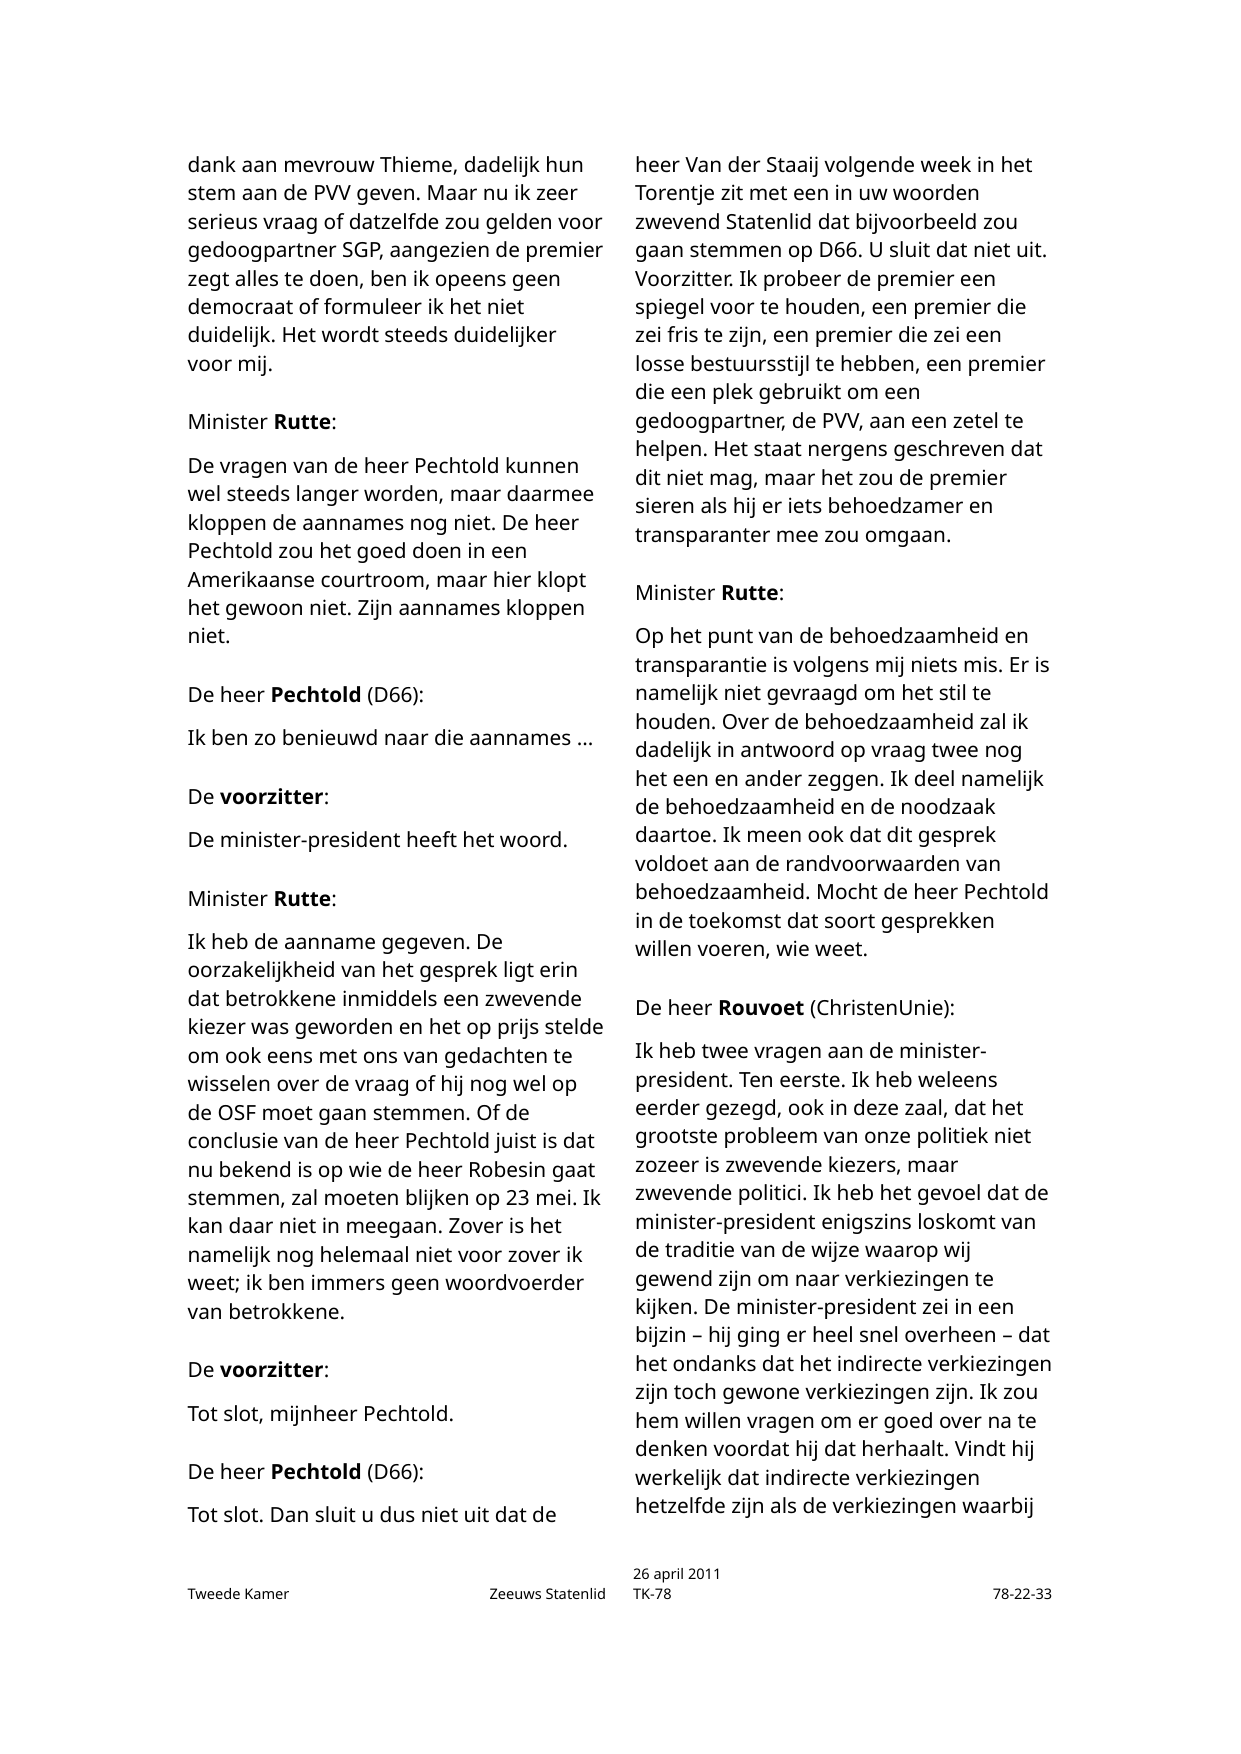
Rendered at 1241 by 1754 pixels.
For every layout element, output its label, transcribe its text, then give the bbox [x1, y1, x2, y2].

text Minister Rutte: [187, 884, 605, 912]
text Minister Rutte: [635, 578, 1053, 607]
text De minister-president heeft het woord. [187, 825, 605, 854]
text Tot slot, mijnheer Pechtold. [187, 1399, 605, 1427]
text dank aan mevrouw Thieme, dadelijk hun stem aan de PVV geven. Maar nu ik zeer serieus vraag of datzelfde zou gelden voor gedoogpartner SGP, aangezien de premier zegt alles te doen, ben ik opeens geen democraat of formuleer ik het niet duidelijk. Het wordt steeds duidelijker voor mij. [187, 150, 605, 377]
text De heer Rouvoet (ChristenUnie): [635, 993, 1053, 1021]
text Op het punt van de behoedzaamheid en transparantie is volgens mij niets mis. Er is namelijk niet gevraagd om het stil te houden. Over de behoedzaamheid zal ik dadelijk in antwoord op vraag twee nog het een en ander zeggen. Ik deel namelijk de behoedzaamheid en de noodzaak daartoe. Ik meen ook dat dit gesprek voldoet aan de randvoorwaarden van behoedzaamheid. Mocht de heer Pechtold in de toekomst dat soort gesprekken willen voeren, wie weet. [635, 622, 1053, 963]
text Tot slot. Dan sluit u dus niet uit dat de [187, 1501, 605, 1529]
text Ik ben zo benieuwd naar die aannames ... [187, 723, 605, 752]
text Ik heb twee vragen aan de minister-president. Ten eerste. Ik heb weleens eerder gezegd, ook in deze zaal, dat het grootste probleem van onze politiek niet zozeer is zwevende kiezers, maar zwevende politici. Ik heb het gevoel dat de minister-president enigszins loskomt van de traditie van de wijze waarop wij gewend zijn om naar verkiezingen te kijken. De minister-president zei in een bijzin – hij ging er heel snel overheen – dat het ondanks dat het indirecte verkiezingen zijn toch gewone verkiezingen zijn. Ik zou hem willen vragen om er goed over na te denken voordat hij dat herhaalt. Vindt hij werkelijk dat indirecte verkiezingen hetzelfde zijn als de verkiezingen waarbij [635, 1036, 1053, 1520]
text heer Van der Staaij volgende week in het Torentje zit met een in uw woorden zwevend Statenlid dat bijvoorbeeld zou gaan stemmen op D66. U sluit dat niet uit. [635, 150, 1053, 264]
text Voorzitter. Ik probeer de premier een spiegel voor te houden, een premier die zei fris te zijn, een premier die zei een losse bestuursstijl te hebben, een premier die een plek gebruikt om een gedoogpartner, de PVV, aan een zetel te helpen. Het staat nergens geschreven dat dit niet mag, maar het zou de premier sieren als hij er iets behoedzamer en transparanter mee zou omgaan. [635, 264, 1053, 548]
text De heer Pechtold (D66): [187, 680, 605, 708]
text De voorzitter: [187, 782, 605, 810]
text Ik heb de aanname gegeven. De oorzakelijkheid van het gesprek ligt erin dat betrokkene inmiddels een zwevende kiezer was geworden en het op prijs stelde om ook eens met ons van gedachten te wisselen over de vraag of hij nog wel op de OSF moet gaan stemmen. Of de conclusie van de heer Pechtold juist is dat nu bekend is op wie de heer Robesin gaat stemmen, zal moeten blijken op 23 mei. Ik kan daar niet in meegaan. Zover is het namelijk nog helemaal niet voor zover ik weet; ik ben immers geen woordvoerder van betrokkene. [187, 927, 605, 1325]
text Minister Rutte: [187, 407, 605, 436]
text De voorzitter: [187, 1355, 605, 1384]
text De heer Pechtold (D66): [187, 1457, 605, 1486]
text De vragen van de heer Pechtold kunnen wel steeds langer worden, maar daarmee kloppen de aannames nog niet. De heer Pechtold zou het goed doen in een Amerikaanse courtroom, maar hier klopt het gewoon niet. Zijn aannames kloppen niet. [187, 451, 605, 650]
